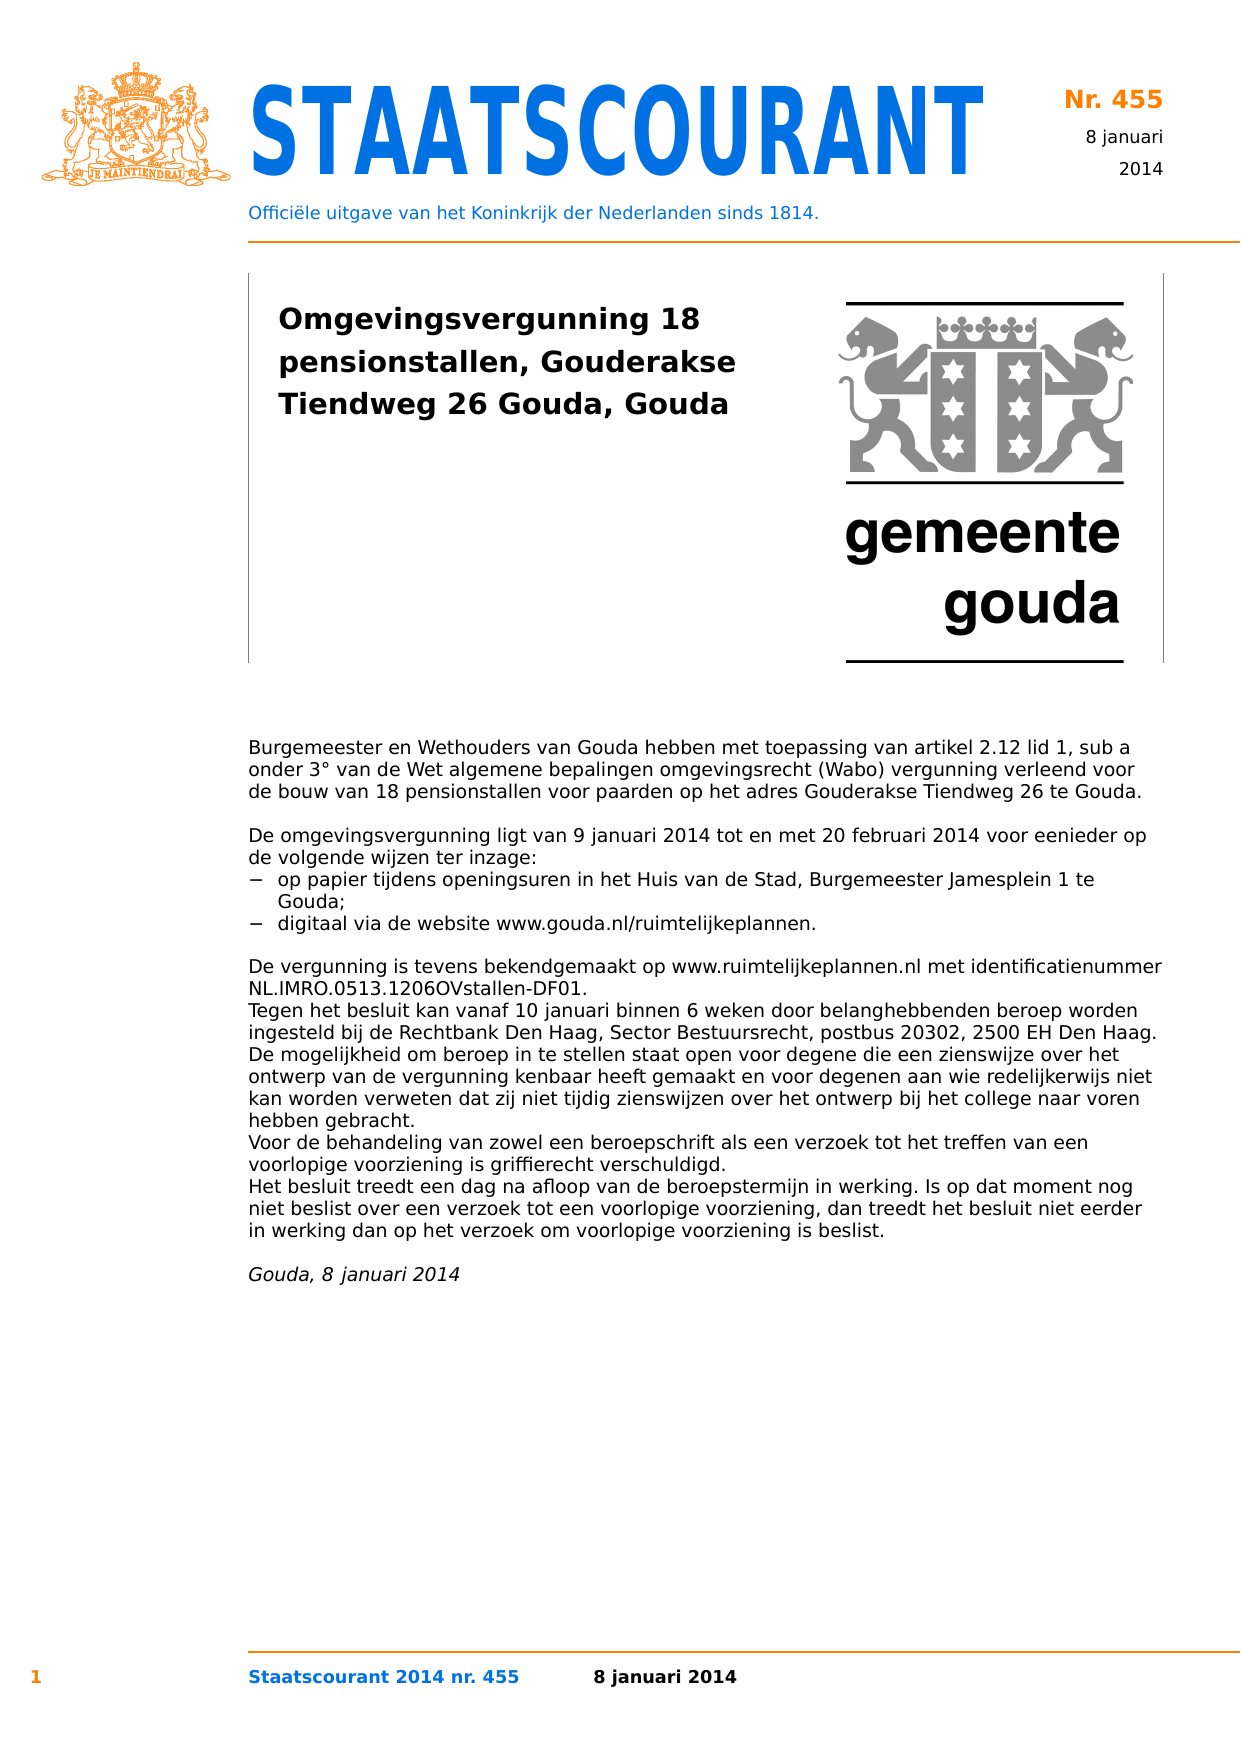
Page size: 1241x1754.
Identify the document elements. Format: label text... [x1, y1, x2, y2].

table_header [25, 62, 248, 241]
picture [41, 62, 231, 186]
table_header Nr. 455 [998, 62, 1240, 121]
text De vergunning is tevens bekendgemaakt op www.ruimtelijkeplannen.nl met identificatienummer NL.IMRO.0513.1206OVstallen-DF01. [248, 956, 1163, 1000]
text Gouda, 8 januari 2014 [248, 1264, 1163, 1286]
picture [838, 302, 1134, 663]
text Het besluit treedt een dag na afloop van de beroepstermijn in werking. Is op dat moment nog niet beslist over een verzoek tot een voorlopige voorziening, dan treedt het besluit niet eerder in werking dan op het verzoek om voorlopige voorziening is beslist. [248, 1176, 1163, 1242]
text Tegen het besluit kan vanaf 10 januari binnen 6 weken door belanghebbenden beroep worden ingesteld bij de Rechtbank Den Haag, Sector Bestuursrecht, postbus 20302, 2500 EH Den Haag. De mogelijkheid om beroep in te stellen staat open voor degene die een zienswijze over het ontwerp van de vergunning kenbaar heeft gemaakt en voor degenen aan wie redelijkerwijs niet kan worden verweten dat zij niet tijdig zienswijzen over het ontwerp bij het college naar voren hebben gebracht. [248, 1000, 1163, 1132]
text − digitaal via de website www.gouda.nl/ruimtelijkeplannen. [248, 912, 1163, 934]
text Voor de behandeling van zowel een beroepschrift als een verzoek tot het treffen van een voorlopige voorziening is griffierecht verschuldigd. [248, 1132, 1163, 1176]
text − op papier tijdens openingsuren in het Huis van de Stad, Burgemeester Jamesplein 1 te Gouda; [248, 868, 1163, 912]
table_header STAATSCOURANT [248, 62, 998, 203]
text De omgevingsvergunning ligt van 9 januari 2014 tot en met 20 februari 2014 voor eenieder op de volgende wijzen ter inzage: [248, 824, 1163, 868]
table_cell Officiële uitgave van het Koninkrijk der Nederlanden sinds 1814. [248, 203, 1240, 241]
subtitle Omgevingsvergunning 18 pensionstallen, Gouderakse Tiendweg 26 Gouda, Gouda [249, 273, 1163, 663]
table_cell 2014 [998, 153, 1240, 203]
table_cell 8 januari [998, 121, 1240, 153]
text Burgemeester en Wethouders van Gouda hebben met toepassing van artikel 2.12 lid 1, sub a onder 3° van de Wet algemene bepalingen omgevingsrecht (Wabo) vergunning verleend voor de bouw van 18 pensionstallen voor paarden op het adres Gouderakse Tiendweg 26 te Gouda. [248, 737, 1163, 803]
